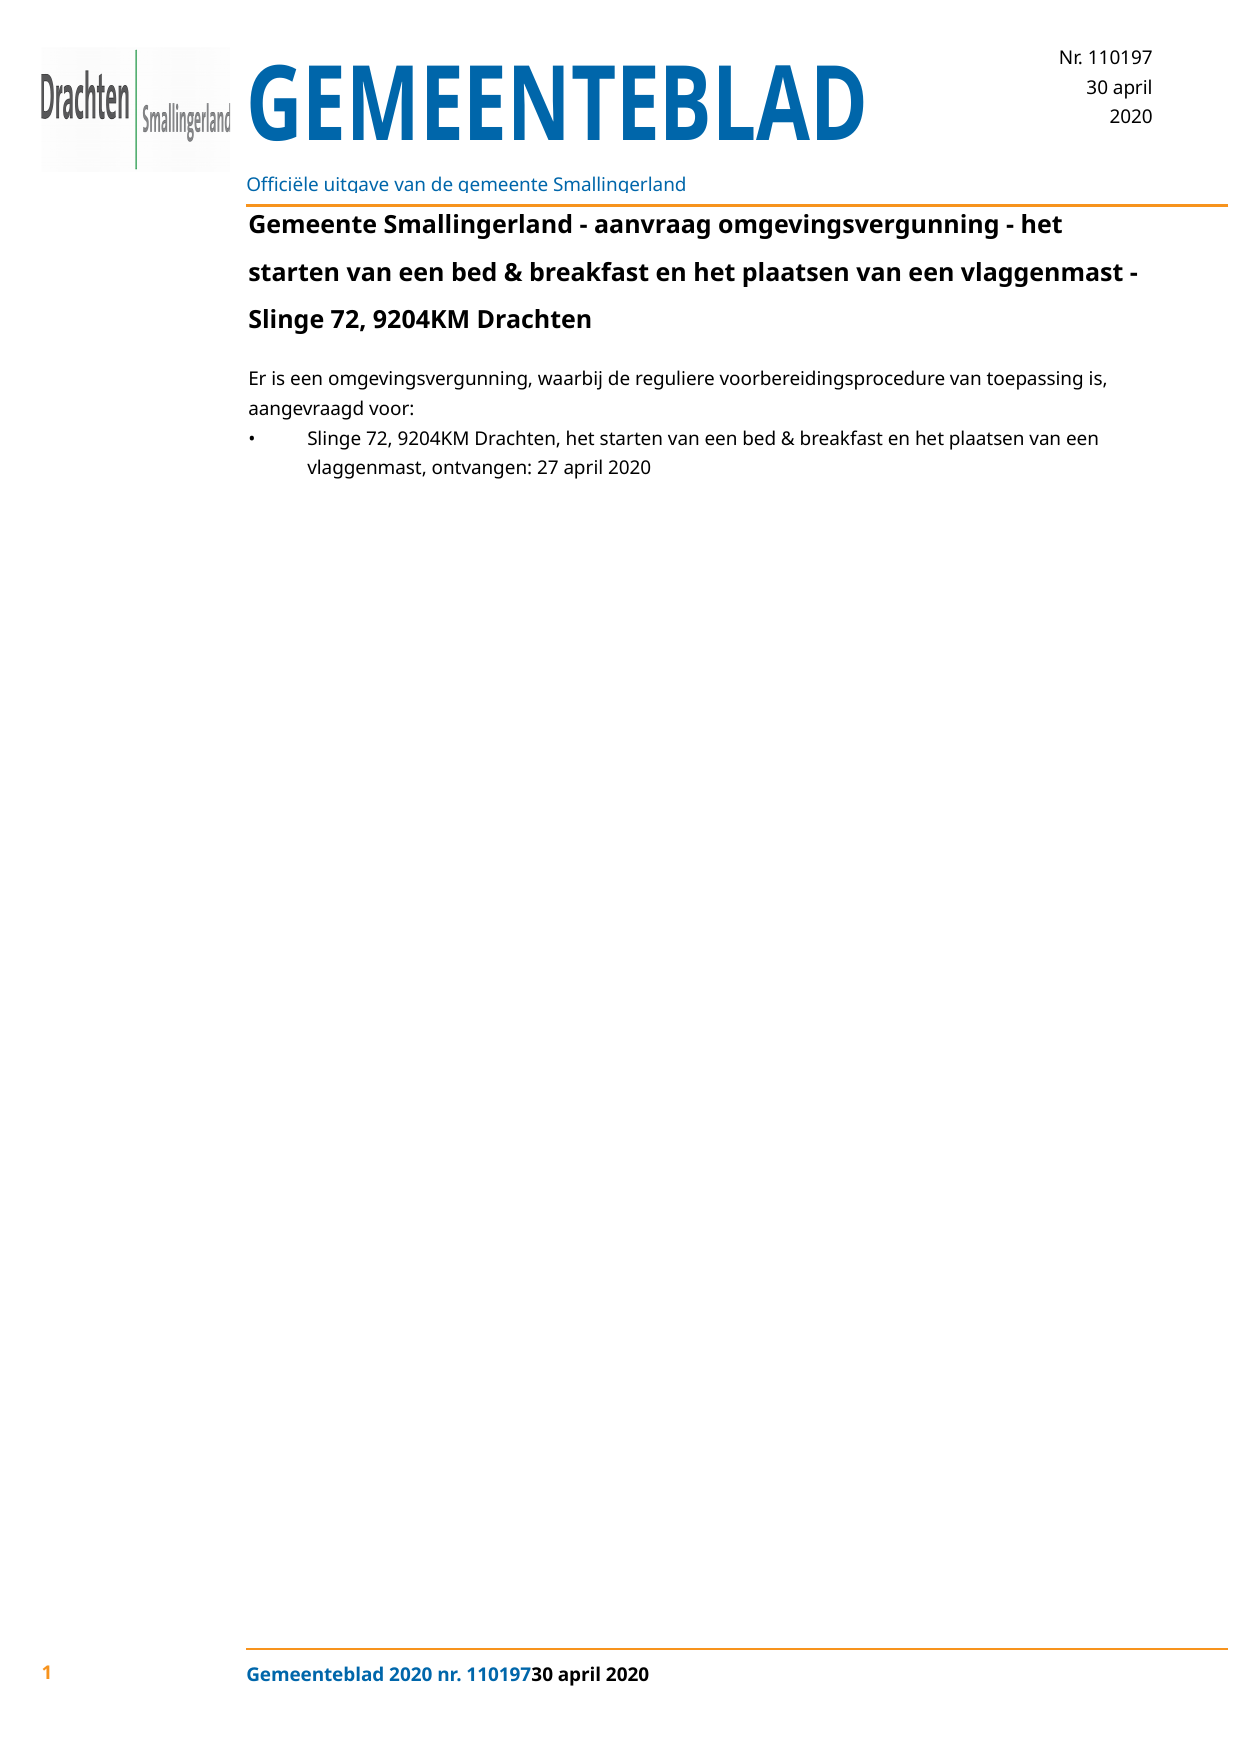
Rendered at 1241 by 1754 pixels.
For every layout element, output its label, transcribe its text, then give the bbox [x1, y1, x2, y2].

text Gemeente Smallingerland - aanvraag omgevingsvergunning - het starten van een bed & breakfast en het plaatsen van een vlaggenmast - Slinge 72, 9204KM Drachten [248, 207, 1152, 336]
list Slinge 72, 9204KM Drachten, het starten van een bed & breakfast en het plaatsen van een vlaggenmast, ontvangen: 27 april 2020 [248, 425, 1152, 480]
picture [41, 47, 231, 172]
text Er is een omgevingsvergunning, waarbij de reguliere voorbereidingsprocedure van toepassing is, aangevraagd voor: [248, 366, 1152, 421]
